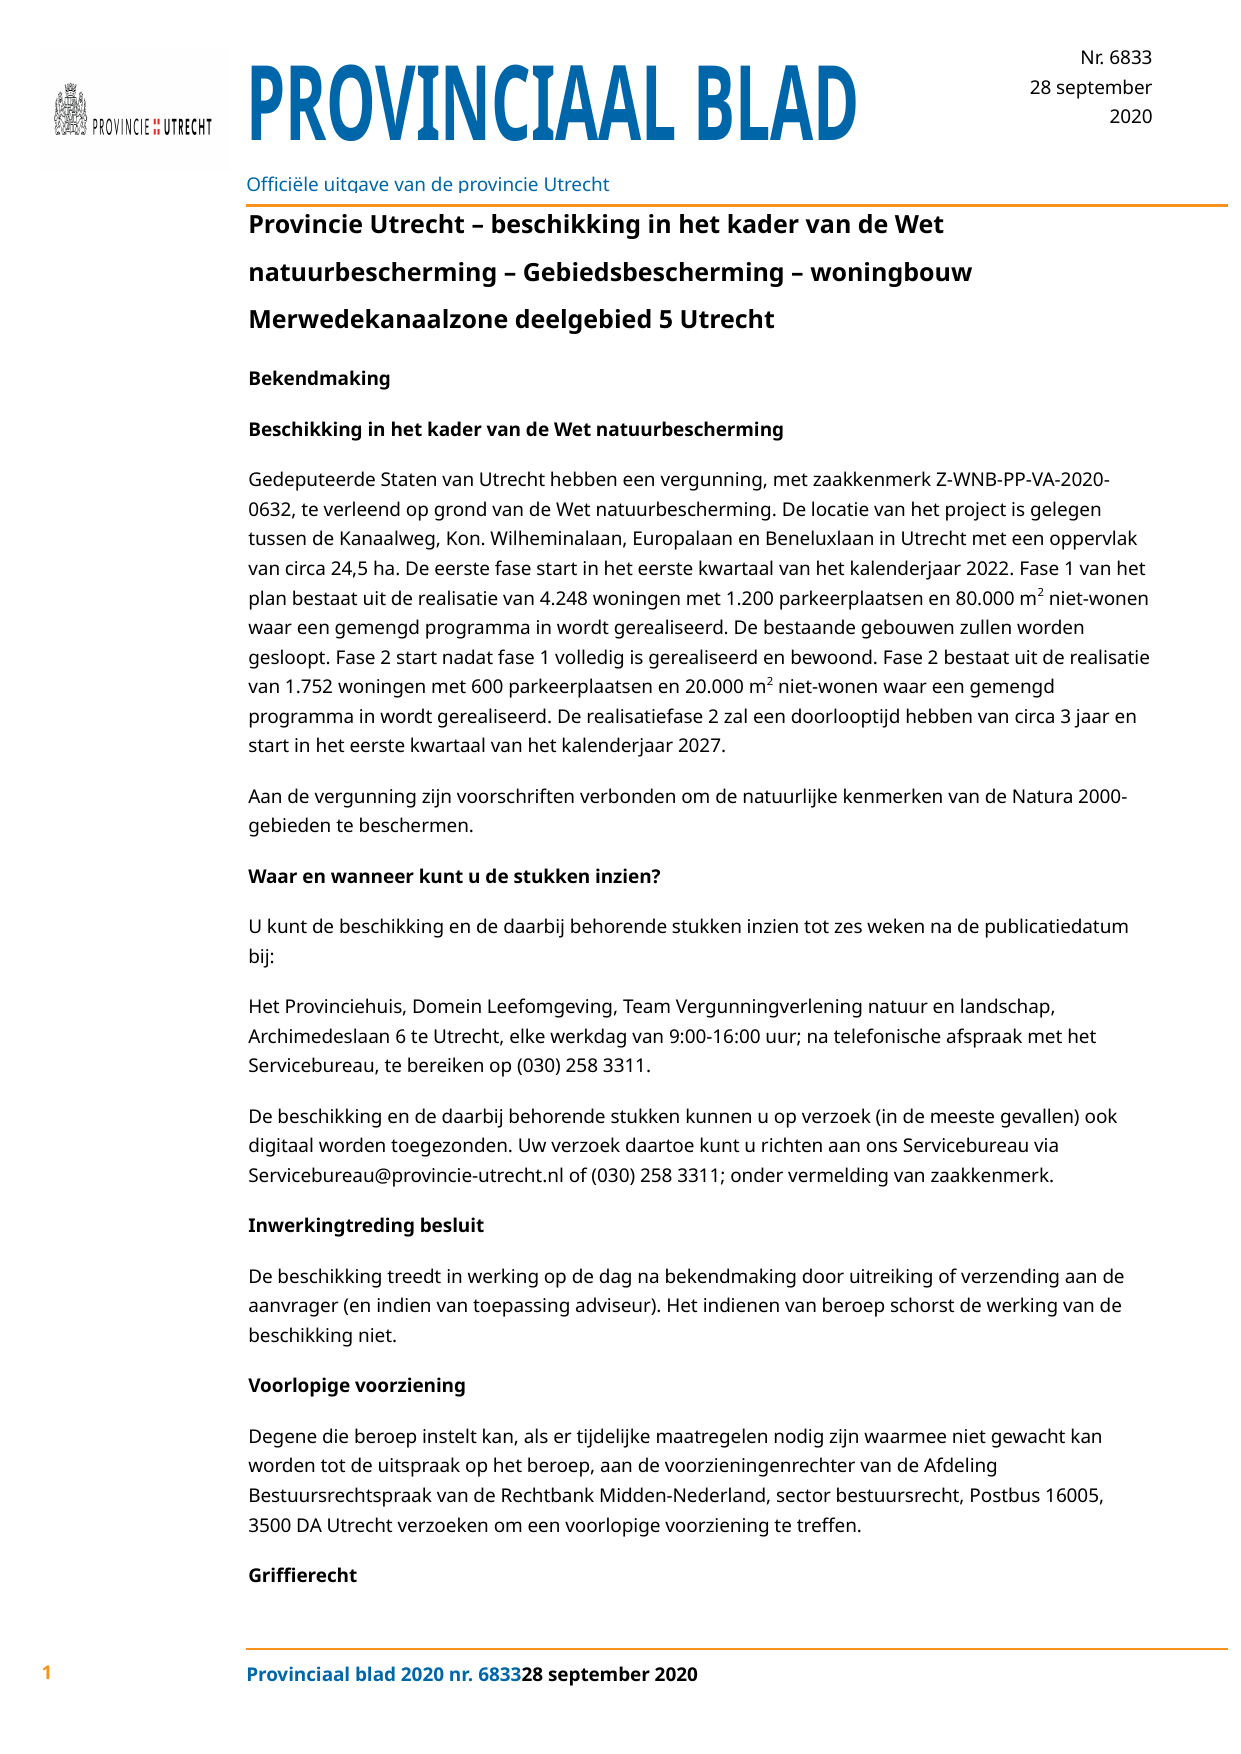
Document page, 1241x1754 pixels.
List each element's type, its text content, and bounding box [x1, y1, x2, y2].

text De beschikking en de daarbij behorende stukken kunnen u op verzoek (in de meeste gevallen) ook digitaal worden toegezonden. Uw verzoek daartoe kunt u richten aan ons Servicebureau via Servicebureau@provincie-utrecht.nl of (030) 258 3311; onder vermelding van zaakkenmerk. [248, 1103, 1152, 1188]
text Beschikking in het kader van de Wet natuurbescherming [248, 416, 1152, 442]
text Provincie Utrecht – beschikking in het kader van de Wet natuurbescherming – Gebiedsbescherming – woningbouw Merwedekanaalzone deelgebied 5 Utrecht [248, 207, 1152, 336]
text Het Provinciehuis, Domein Leefomgeving, Team Vergunningverlening natuur en landschap, Archimedeslaan 6 te Utrecht, elke werkdag van 9:00-16:00 uur; na telefonische afspraak met het Servicebureau, te bereiken op (030) 258 3311. [248, 993, 1152, 1078]
text U kunt de beschikking en de daarbij behorende stukken inzien tot zes weken na de publicatiedatum bij: [248, 913, 1152, 969]
text Inwerkingtreding besluit [248, 1213, 1152, 1238]
text Griffierecht [248, 1562, 1152, 1588]
picture [41, 47, 231, 172]
text Waar en wanneer kunt u de stukken inzien? [248, 863, 1152, 889]
text De beschikking treedt in werking op de dag na bekendmaking door uitreiking of verzending aan de aanvrager (en indien van toepassing adviseur). Het indienen van beroep schorst de werking van de beschikking niet. [248, 1263, 1152, 1348]
text Voorlopige voorziening [248, 1373, 1152, 1398]
text Aan de vergunning zijn voorschriften verbonden om de natuurlijke kenmerken van de Natura 2000-gebieden te beschermen. [248, 783, 1152, 838]
text Gedeputeerde Staten van Utrecht hebben een vergunning, met zaakkenmerk Z-WNB-PP-VA-2020-0632, te verleend op grond van de Wet natuurbescherming. De locatie van het project is gelegen tussen de Kanaalweg, Kon. Wilheminalaan, Europalaan en Beneluxlaan in Utrecht met een oppervlak van circa 24,5 ha. De eerste fase start in het eerste kwartaal van het kalenderjaar 2022. Fase 1 van het plan bestaat uit de realisatie van 4.248 woningen met 1.200 parkeerplaatsen en 80.000 m2 niet-wonen waar een gemengd programma in wordt gerealiseerd. De bestaande gebouwen zullen worden gesloopt. Fase 2 start nadat fase 1 volledig is gerealiseerd en bewoond. Fase 2 bestaat uit de realisatie van 1.752 woningen met 600 parkeerplaatsen en 20.000 m2 niet-wonen waar een gemengd programma in wordt gerealiseerd. De realisatiefase 2 zal een doorlooptijd hebben van circa 3 jaar en start in het eerste kwartaal van het kalenderjaar 2027. [248, 466, 1152, 758]
text Degene die beroep instelt kan, als er tijdelijke maatregelen nodig zijn waarmee niet gewacht kan worden tot de uitspraak op het beroep, aan de voorzieningenrechter van de Afdeling Bestuursrechtspraak van de Rechtbank Midden-Nederland, sector bestuursrecht, Postbus 16005, 3500 DA Utrecht verzoeken om een voorlopige voorziening te treffen. [248, 1423, 1152, 1537]
text Bekendmaking [248, 366, 1152, 391]
